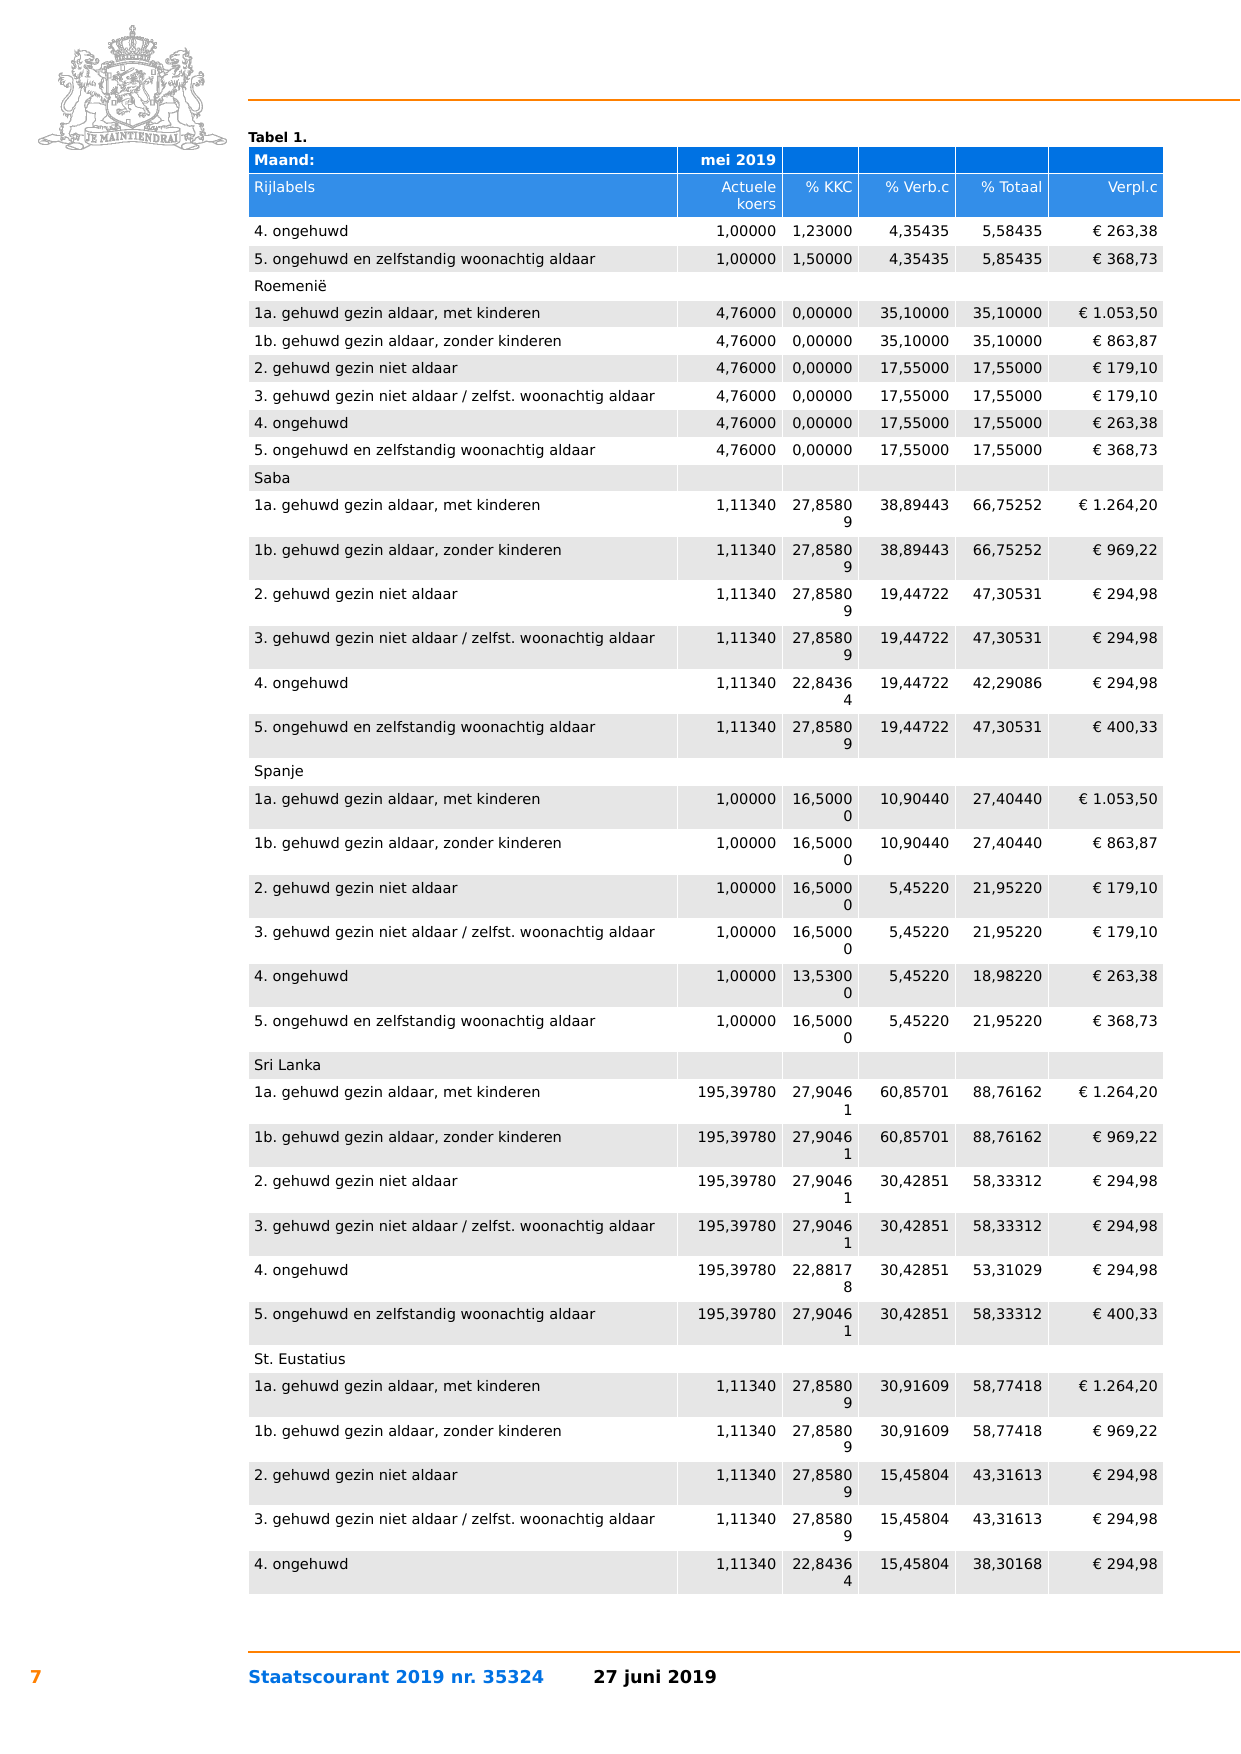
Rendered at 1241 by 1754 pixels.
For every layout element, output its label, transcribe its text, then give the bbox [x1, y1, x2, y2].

table_cell € 969,22 [1049, 1124, 1163, 1167]
table_cell 0,00000 [783, 410, 858, 437]
table_cell 1,11340 [678, 1373, 782, 1417]
table_cell 5. ongehuwd en zelfstandig woonachtig aldaar [249, 246, 677, 272]
table_cell 19,44722 [859, 626, 955, 669]
table_cell 5. ongehuwd en zelfstandig woonachtig aldaar [249, 714, 677, 758]
table_cell 60,85701 [859, 1124, 955, 1167]
table_cell 3. gehuwd gezin niet aldaar / zelfst. woonachtig aldaar [249, 626, 677, 669]
table_cell 5. ongehuwd en zelfstandig woonachtig aldaar [249, 438, 677, 464]
table_cell 1,00000 [678, 246, 782, 272]
table_cell 16,50000 [783, 919, 858, 962]
table_cell 16,50000 [783, 830, 858, 874]
table_cell 1b. gehuwd gezin aldaar, zonder kinderen [249, 328, 677, 354]
table_cell 1,11340 [678, 714, 782, 758]
table_cell 4,76000 [678, 355, 782, 382]
table_cell 3. gehuwd gezin niet aldaar / zelfst. woonachtig aldaar [249, 383, 677, 409]
table_cell 15,45804 [859, 1506, 955, 1550]
table_cell 47,30531 [956, 714, 1048, 758]
table_cell 4. ongehuwd [249, 410, 677, 437]
table_cell € 294,98 [1049, 1257, 1163, 1301]
table_cell 5,85435 [956, 246, 1048, 272]
table_cell 195,39780 [678, 1257, 782, 1301]
table_cell St. Eustatius [249, 1346, 677, 1372]
table_cell 0,00000 [783, 383, 858, 409]
table_cell [956, 273, 1048, 299]
table_cell Sri Lanka [249, 1052, 677, 1079]
table_cell 1,11340 [678, 1462, 782, 1505]
table_cell Maand: [249, 147, 677, 173]
table_cell 0,00000 [783, 328, 858, 354]
table_cell [678, 465, 782, 491]
table_cell 21,95220 [956, 1008, 1048, 1051]
table_cell 13,53000 [783, 964, 858, 1007]
table_cell 195,39780 [678, 1124, 782, 1167]
table_cell 43,31613 [956, 1462, 1048, 1505]
table_cell € 368,73 [1049, 1008, 1163, 1051]
table_cell 88,76162 [956, 1080, 1048, 1123]
table_cell Saba [249, 465, 677, 491]
table_cell 4,35435 [859, 246, 955, 272]
table_cell 27,90461 [783, 1169, 858, 1212]
table_cell % Verb.c [859, 174, 955, 217]
table_cell 1,11340 [678, 670, 782, 713]
table_cell 27,90461 [783, 1302, 858, 1345]
table_cell 1,11340 [678, 537, 782, 580]
table_cell € 1.264,20 [1049, 1373, 1163, 1417]
table_cell € 179,10 [1049, 919, 1163, 962]
table_cell 0,00000 [783, 438, 858, 464]
table_cell [1049, 1346, 1163, 1372]
table_cell € 863,87 [1049, 830, 1163, 874]
table_cell [783, 147, 858, 173]
table_cell € 179,10 [1049, 383, 1163, 409]
table_cell € 1.264,20 [1049, 493, 1163, 536]
table_cell [859, 1052, 955, 1079]
table_cell 58,77418 [956, 1373, 1048, 1417]
table_cell [859, 273, 955, 299]
table_cell 16,50000 [783, 786, 858, 829]
table_cell [783, 465, 858, 491]
table_cell 27,90461 [783, 1124, 858, 1167]
table_cell 4,76000 [678, 328, 782, 354]
table_cell [678, 273, 782, 299]
table_cell 27,85809 [783, 1418, 858, 1461]
table_cell 0,00000 [783, 355, 858, 382]
table_cell 27,85809 [783, 626, 858, 669]
table_cell [678, 1052, 782, 1079]
table_cell [859, 465, 955, 491]
table_cell Roemenië [249, 273, 677, 299]
table_cell 4,76000 [678, 301, 782, 327]
table_cell 27,85809 [783, 714, 858, 758]
table_cell [1049, 465, 1163, 491]
table_cell 4,76000 [678, 438, 782, 464]
table_cell 21,95220 [956, 919, 1048, 962]
table_cell 17,55000 [859, 410, 955, 437]
table_cell € 1.053,50 [1049, 786, 1163, 829]
table_cell € 294,98 [1049, 1169, 1163, 1212]
table_cell Rijlabels [249, 174, 677, 217]
table_cell 3. gehuwd gezin niet aldaar / zelfst. woonachtig aldaar [249, 1506, 677, 1550]
table_cell 10,90440 [859, 830, 955, 874]
table_cell [678, 1346, 782, 1372]
table_cell 1b. gehuwd gezin aldaar, zonder kinderen [249, 830, 677, 874]
table_cell € 969,22 [1049, 537, 1163, 580]
table_cell 30,42851 [859, 1169, 955, 1212]
table_cell 30,42851 [859, 1213, 955, 1256]
table_cell 58,33312 [956, 1302, 1048, 1345]
table_cell 195,39780 [678, 1213, 782, 1256]
table_cell 4. ongehuwd [249, 964, 677, 1007]
table_cell [956, 759, 1048, 785]
table_cell 58,77418 [956, 1418, 1048, 1461]
table_cell 5,45220 [859, 1008, 955, 1051]
table_cell € 294,98 [1049, 1551, 1163, 1594]
table_cell 1a. gehuwd gezin aldaar, met kinderen [249, 786, 677, 829]
table_cell 21,95220 [956, 875, 1048, 918]
table_cell mei 2019 [678, 147, 782, 173]
table_cell 47,30531 [956, 581, 1048, 624]
table_cell € 294,98 [1049, 1506, 1163, 1550]
table_cell 1,00000 [678, 919, 782, 962]
table_cell 4. ongehuwd [249, 1551, 677, 1594]
table_cell 22,84364 [783, 1551, 858, 1594]
table_cell € 263,38 [1049, 410, 1163, 437]
table_cell 0,00000 [783, 301, 858, 327]
table_cell 22,88178 [783, 1257, 858, 1301]
table_cell € 294,98 [1049, 626, 1163, 669]
table_cell [1049, 147, 1163, 173]
table_cell [678, 759, 782, 785]
table_cell 1b. gehuwd gezin aldaar, zonder kinderen [249, 1418, 677, 1461]
table_cell 30,91609 [859, 1418, 955, 1461]
table_cell [859, 1346, 955, 1372]
table_cell 1a. gehuwd gezin aldaar, met kinderen [249, 1080, 677, 1123]
table_cell 47,30531 [956, 626, 1048, 669]
table_cell 27,85809 [783, 1373, 858, 1417]
table_cell [1049, 273, 1163, 299]
table_cell 15,45804 [859, 1551, 955, 1594]
table_cell 42,29086 [956, 670, 1048, 713]
table_cell Spanje [249, 759, 677, 785]
table_cell € 263,38 [1049, 219, 1163, 245]
table_cell 17,55000 [956, 410, 1048, 437]
table_cell € 294,98 [1049, 1213, 1163, 1256]
table_cell 1b. gehuwd gezin aldaar, zonder kinderen [249, 537, 677, 580]
table_cell 4. ongehuwd [249, 1257, 677, 1301]
table_cell [956, 147, 1048, 173]
table_cell € 294,98 [1049, 670, 1163, 713]
table_cell 19,44722 [859, 581, 955, 624]
table_cell € 863,87 [1049, 328, 1163, 354]
table_cell € 179,10 [1049, 875, 1163, 918]
table_cell Actuele koers [678, 174, 782, 217]
table_cell 27,85809 [783, 581, 858, 624]
table_cell 27,90461 [783, 1213, 858, 1256]
table_cell 1a. gehuwd gezin aldaar, met kinderen [249, 1373, 677, 1417]
table_cell 27,85809 [783, 1462, 858, 1505]
table_cell 35,10000 [859, 301, 955, 327]
table_cell 1a. gehuwd gezin aldaar, met kinderen [249, 493, 677, 536]
table_cell 18,98220 [956, 964, 1048, 1007]
table_cell 19,44722 [859, 714, 955, 758]
table_cell 5,45220 [859, 919, 955, 962]
table_cell € 400,33 [1049, 1302, 1163, 1345]
table_cell 1,23000 [783, 219, 858, 245]
table_cell [783, 273, 858, 299]
table_cell 1,11340 [678, 1506, 782, 1550]
table_cell 1,11340 [678, 626, 782, 669]
table_cell [1049, 759, 1163, 785]
table_cell % KKC [783, 174, 858, 217]
table_cell 195,39780 [678, 1080, 782, 1123]
table_cell [956, 1052, 1048, 1079]
table_cell 17,55000 [859, 383, 955, 409]
table_cell 30,42851 [859, 1257, 955, 1301]
table_cell 1,11340 [678, 581, 782, 624]
table_cell 5,45220 [859, 875, 955, 918]
table_cell 2. gehuwd gezin niet aldaar [249, 355, 677, 382]
table_cell 66,75252 [956, 493, 1048, 536]
table_cell 38,89443 [859, 493, 955, 536]
table_cell 4,76000 [678, 410, 782, 437]
table_cell 17,55000 [956, 383, 1048, 409]
table_cell 4. ongehuwd [249, 219, 677, 245]
table_cell 17,55000 [956, 438, 1048, 464]
table_cell 16,50000 [783, 875, 858, 918]
table_cell 2. gehuwd gezin niet aldaar [249, 875, 677, 918]
table_cell 66,75252 [956, 537, 1048, 580]
table_cell [783, 1052, 858, 1079]
table_cell 27,90461 [783, 1080, 858, 1123]
table_cell 58,33312 [956, 1169, 1048, 1212]
table_cell [783, 759, 858, 785]
table_cell 35,10000 [859, 328, 955, 354]
table_cell 38,89443 [859, 537, 955, 580]
table_cell 2. gehuwd gezin niet aldaar [249, 1462, 677, 1505]
table_cell 10,90440 [859, 786, 955, 829]
table_cell [956, 1346, 1048, 1372]
table_cell 27,85809 [783, 537, 858, 580]
table_cell [783, 1346, 858, 1372]
table_cell 1,00000 [678, 219, 782, 245]
table_cell 88,76162 [956, 1124, 1048, 1167]
table_cell 1,00000 [678, 964, 782, 1007]
table_cell 5. ongehuwd en zelfstandig woonachtig aldaar [249, 1008, 677, 1051]
table_cell 5,45220 [859, 964, 955, 1007]
table_cell 27,40440 [956, 830, 1048, 874]
table_cell 1,00000 [678, 830, 782, 874]
table_cell 30,91609 [859, 1373, 955, 1417]
table_cell 2. gehuwd gezin niet aldaar [249, 581, 677, 624]
table_cell 17,55000 [956, 355, 1048, 382]
table_cell 22,84364 [783, 670, 858, 713]
table_cell 30,42851 [859, 1302, 955, 1345]
table_cell € 263,38 [1049, 964, 1163, 1007]
table_cell € 368,73 [1049, 246, 1163, 272]
table_cell 38,30168 [956, 1551, 1048, 1594]
table_cell 3. gehuwd gezin niet aldaar / zelfst. woonachtig aldaar [249, 1213, 677, 1256]
table_cell 2. gehuwd gezin niet aldaar [249, 1169, 677, 1212]
table_cell 27,85809 [783, 1506, 858, 1550]
table_cell 195,39780 [678, 1169, 782, 1212]
table_cell 1,11340 [678, 1418, 782, 1461]
table_cell [859, 759, 955, 785]
table_cell € 179,10 [1049, 355, 1163, 382]
table_cell 1,00000 [678, 875, 782, 918]
table_header Tabel 1. [248, 130, 1163, 146]
table_cell 4,76000 [678, 383, 782, 409]
table_cell 16,50000 [783, 1008, 858, 1051]
table_cell 43,31613 [956, 1506, 1048, 1550]
table_cell 53,31029 [956, 1257, 1048, 1301]
table_cell 1a. gehuwd gezin aldaar, met kinderen [249, 301, 677, 327]
table_cell 1,00000 [678, 1008, 782, 1051]
table_cell 5,58435 [956, 219, 1048, 245]
table_cell 19,44722 [859, 670, 955, 713]
table_cell 4,35435 [859, 219, 955, 245]
table_cell 17,55000 [859, 355, 955, 382]
table_cell 1,00000 [678, 786, 782, 829]
table_cell € 400,33 [1049, 714, 1163, 758]
table_cell 35,10000 [956, 301, 1048, 327]
table_cell [1049, 1052, 1163, 1079]
table_cell 15,45804 [859, 1462, 955, 1505]
table_cell € 368,73 [1049, 438, 1163, 464]
table_cell 35,10000 [956, 328, 1048, 354]
table_cell 195,39780 [678, 1302, 782, 1345]
table_cell [956, 465, 1048, 491]
table_cell € 294,98 [1049, 1462, 1163, 1505]
table_cell 4. ongehuwd [249, 670, 677, 713]
table_cell 58,33312 [956, 1213, 1048, 1256]
table_cell 17,55000 [859, 438, 955, 464]
table_cell Verpl.c [1049, 174, 1163, 217]
table_cell 27,40440 [956, 786, 1048, 829]
table_cell € 294,98 [1049, 581, 1163, 624]
table_cell 3. gehuwd gezin niet aldaar / zelfst. woonachtig aldaar [249, 919, 677, 962]
table_cell 1,50000 [783, 246, 858, 272]
table_cell 60,85701 [859, 1080, 955, 1123]
table_cell % Totaal [956, 174, 1048, 217]
table_cell 1,11340 [678, 493, 782, 536]
table_cell 1,11340 [678, 1551, 782, 1594]
table_cell 1b. gehuwd gezin aldaar, zonder kinderen [249, 1124, 677, 1167]
table_cell € 969,22 [1049, 1418, 1163, 1461]
table_cell 5. ongehuwd en zelfstandig woonachtig aldaar [249, 1302, 677, 1345]
table_cell € 1.264,20 [1049, 1080, 1163, 1123]
table_cell [859, 147, 955, 173]
table_cell 27,85809 [783, 493, 858, 536]
table_cell € 1.053,50 [1049, 301, 1163, 327]
picture [38, 25, 227, 150]
